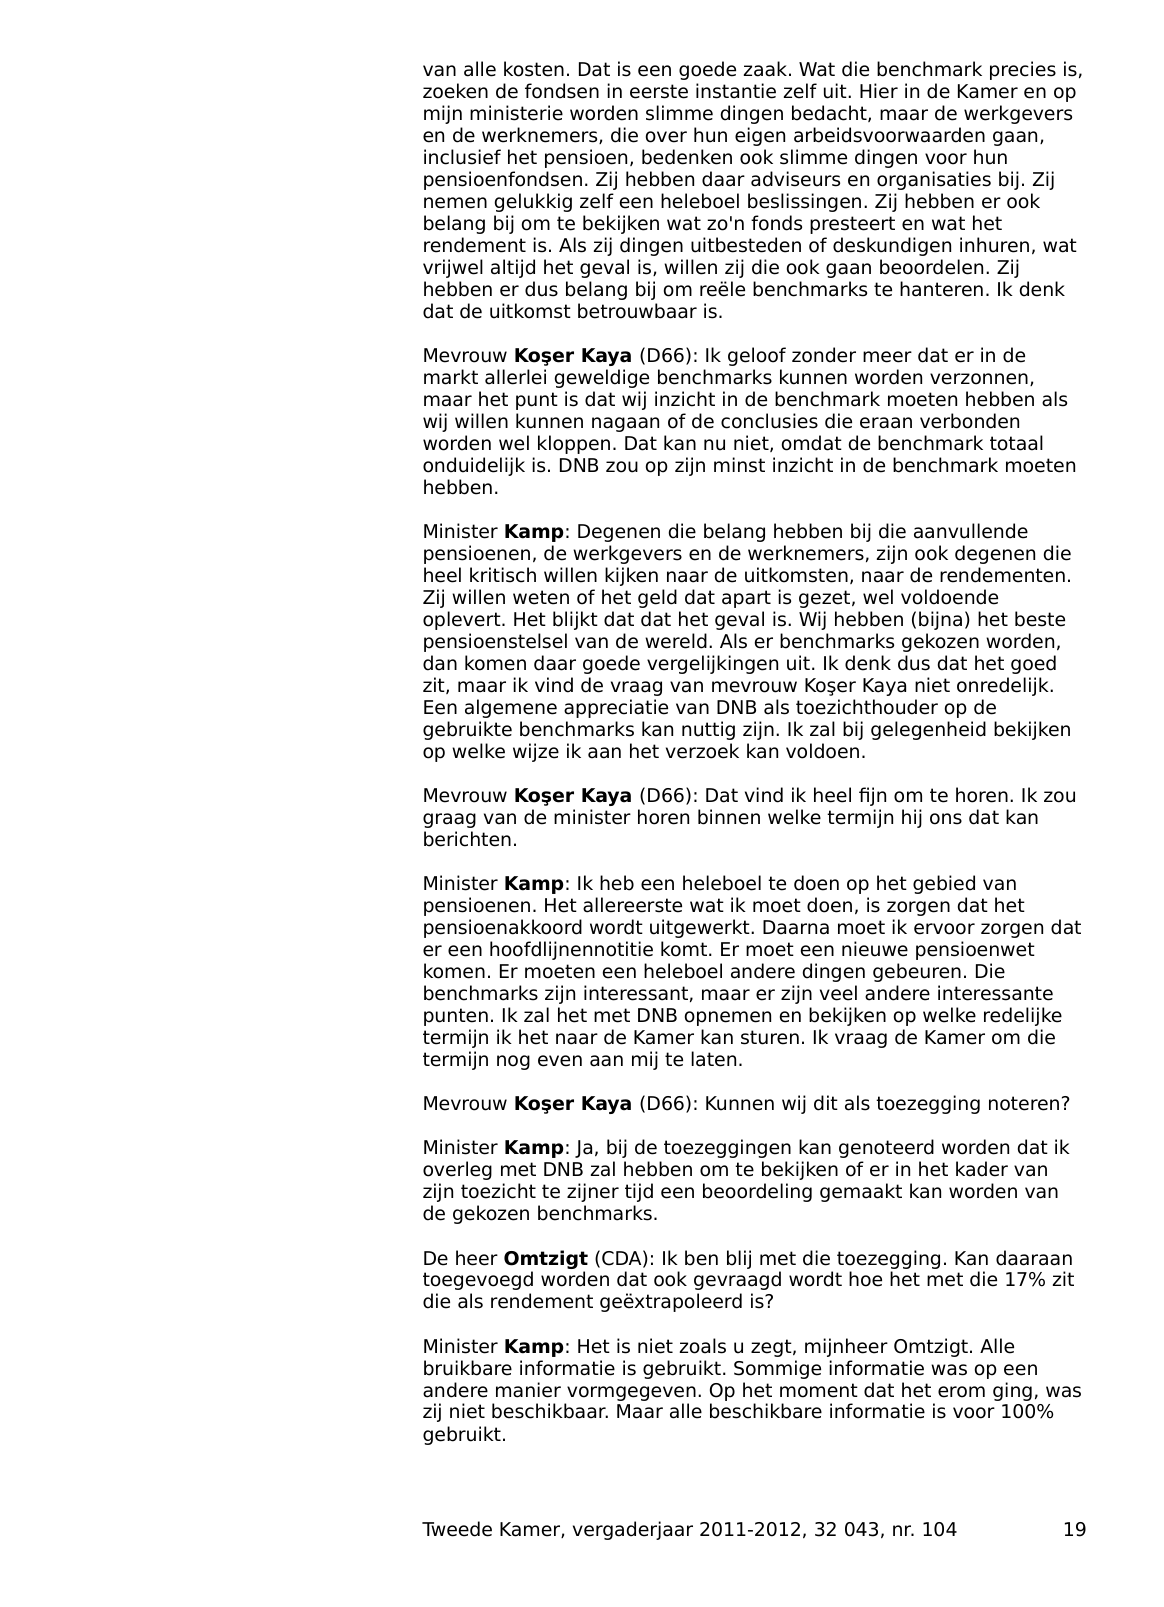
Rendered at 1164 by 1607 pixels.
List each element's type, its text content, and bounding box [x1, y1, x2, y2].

text Mevrouw Koşer Kaya (D66): Kunnen wij dit als toezegging noteren? [422, 1093, 1087, 1115]
text Minister Kamp: Ik heb een heleboel te doen op het gebied van pensioenen. Het allereerste wat ik moet doen, is zorgen dat het pensioenakkoord wordt uitgewerkt. Daarna moet ik ervoor zorgen dat er een hoofdlijnennotitie komt. Er moet een nieuwe pensioenwet komen. Er moeten een heleboel andere dingen gebeuren. Die benchmarks zijn interessant, maar er zijn veel andere interessante punten. Ik zal het met DNB opnemen en bekijken op welke redelijke termijn ik het naar de Kamer kan sturen. Ik vraag de Kamer om die termijn nog even aan mij te laten. [422, 873, 1087, 1071]
text Minister Kamp: Het is niet zoals u zegt, mijnheer Omtzigt. Alle bruikbare informatie is gebruikt. Sommige informatie was op een andere manier vormgegeven. Op het moment dat het erom ging, was zij niet beschikbaar. Maar alle beschikbare informatie is voor 100% gebruikt. [422, 1336, 1087, 1445]
text van alle kosten. Dat is een goede zaak. Wat die benchmark precies is, zoeken de fondsen in eerste instantie zelf uit. Hier in de Kamer en op mijn ministerie worden slimme dingen bedacht, maar de werkgevers en de werknemers, die over hun eigen arbeidsvoorwaarden gaan, inclusief het pensioen, bedenken ook slimme dingen voor hun pensioenfondsen. Zij hebben daar adviseurs en organisaties bij. Zij nemen gelukkig zelf een heleboel beslissingen. Zij hebben er ook belang bij om te bekijken wat zo'n fonds presteert en wat het rendement is. Als zij dingen uitbesteden of deskundigen inhuren, wat vrijwel altijd het geval is, willen zij die ook gaan beoordelen. Zij hebben er dus belang bij om reële benchmarks te hanteren. Ik denk dat de uitkomst betrouwbaar is. [422, 59, 1087, 323]
text Mevrouw Koşer Kaya (D66): Dat vind ik heel fijn om te horen. Ik zou graag van de minister horen binnen welke termijn hij ons dat kan berichten. [422, 785, 1087, 851]
text De heer Omtzigt (CDA): Ik ben blij met die toezegging. Kan daaraan toegevoegd worden dat ook gevraagd wordt hoe het met die 17% zit die als rendement geëxtrapoleerd is? [422, 1247, 1087, 1313]
text Minister Kamp: Ja, bij de toezeggingen kan genoteerd worden dat ik overleg met DNB zal hebben om te bekijken of er in het kader van zijn toezicht te zijner tijd een beoordeling gemaakt kan worden van de gekozen benchmarks. [422, 1137, 1087, 1225]
text Mevrouw Koşer Kaya (D66): Ik geloof zonder meer dat er in de markt allerlei geweldige benchmarks kunnen worden verzonnen, maar het punt is dat wij inzicht in de benchmark moeten hebben als wij willen kunnen nagaan of de conclusies die eraan verbonden worden wel kloppen. Dat kan nu niet, omdat de benchmark totaal onduidelijk is. DNB zou op zijn minst inzicht in de benchmark moeten hebben. [422, 345, 1087, 499]
text Minister Kamp: Degenen die belang hebben bij die aanvullende pensioenen, de werkgevers en de werknemers, zijn ook degenen die heel kritisch willen kijken naar de uitkomsten, naar de rendementen. Zij willen weten of het geld dat apart is gezet, wel voldoende oplevert. Het blijkt dat dat het geval is. Wij hebben (bijna) het beste pensioenstelsel van de wereld. Als er benchmarks gekozen worden, dan komen daar goede vergelijkingen uit. Ik denk dus dat het goed zit, maar ik vind de vraag van mevrouw Koşer Kaya niet onredelijk. Een algemene appreciatie van DNB als toezichthouder op de gebruikte benchmarks kan nuttig zijn. Ik zal bij gelegenheid bekijken op welke wijze ik aan het verzoek kan voldoen. [422, 521, 1087, 763]
